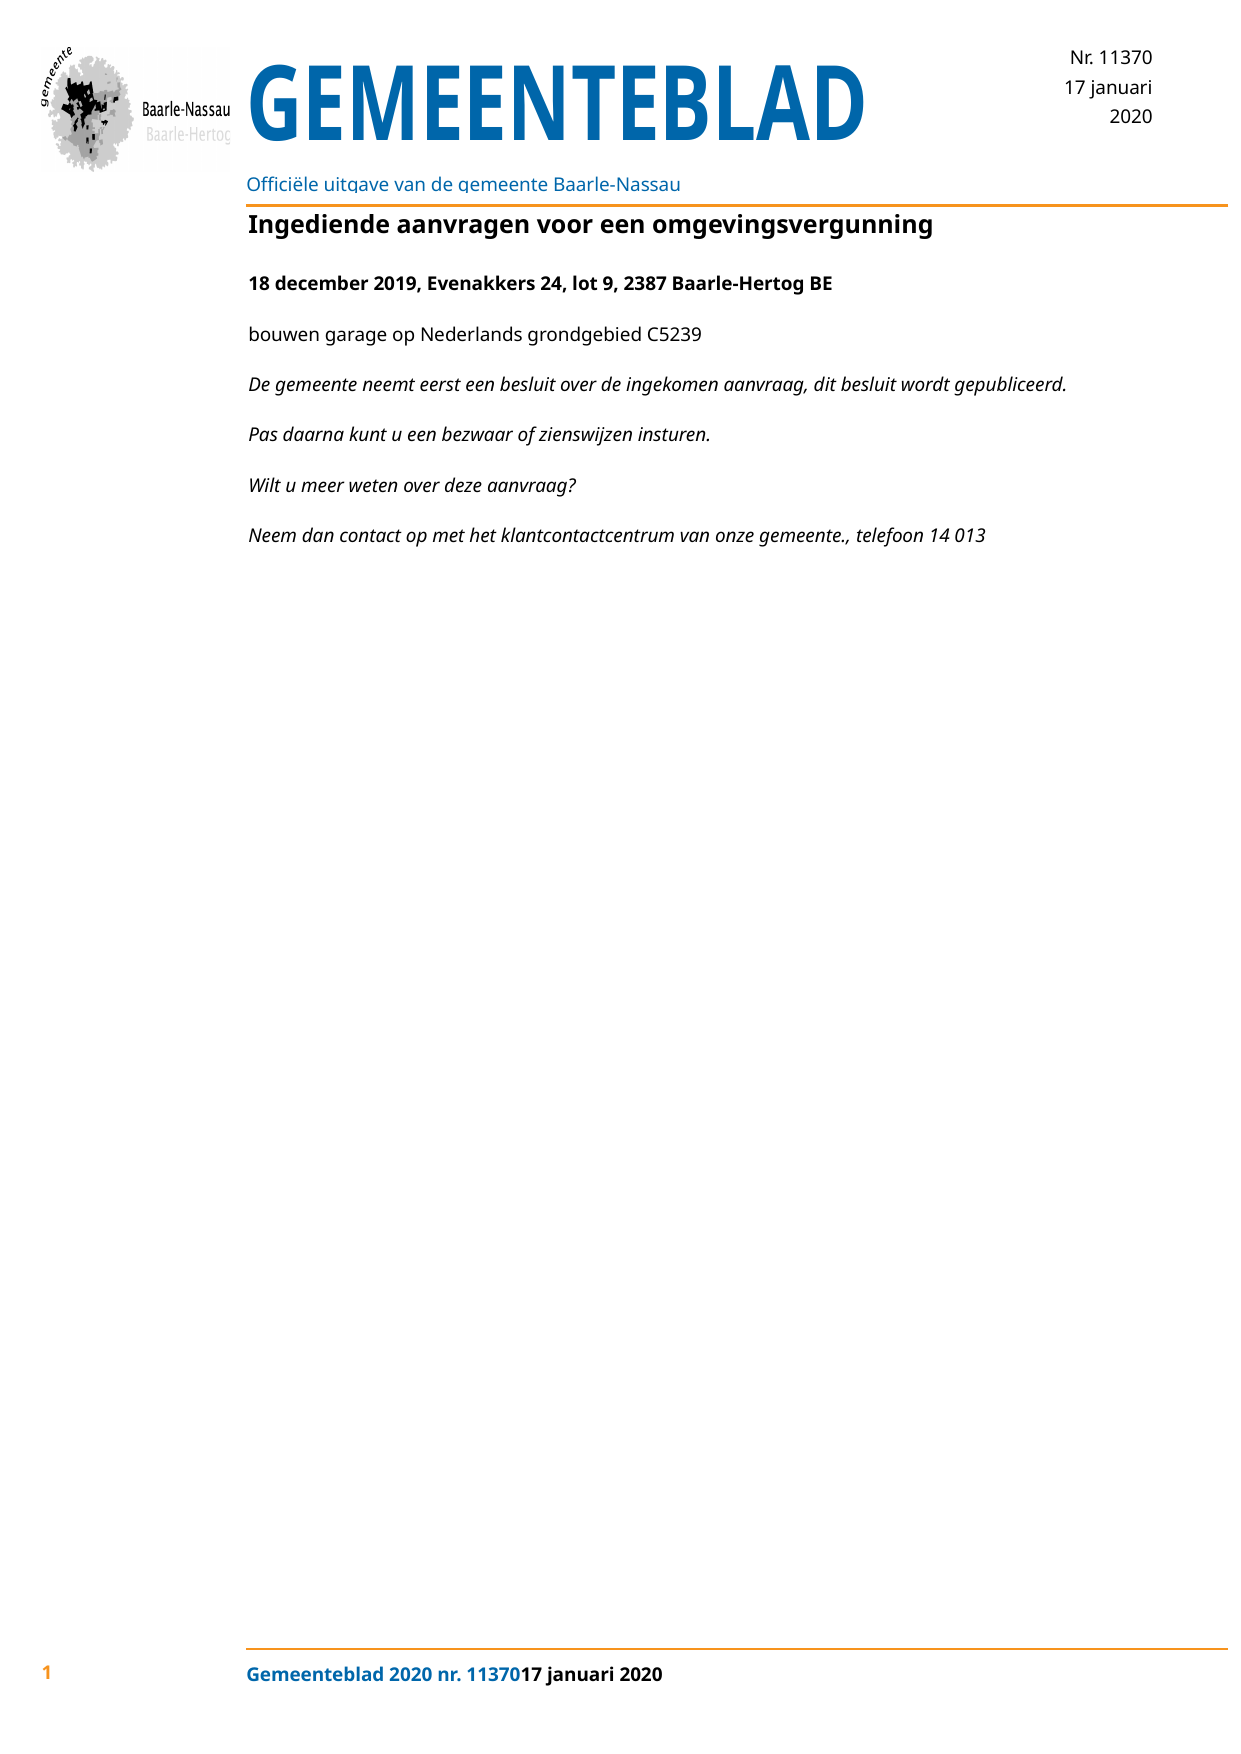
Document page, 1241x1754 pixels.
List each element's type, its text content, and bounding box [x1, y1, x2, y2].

text bouwen garage op Nederlands grondgebied C5239 [248, 321, 1152, 346]
picture [41, 47, 231, 172]
text 18 december 2019, Evenakkers 24, lot 9, 2387 Baarle-Hertog BE [248, 270, 1152, 296]
text De gemeente neemt eerst een besluit over de ingekomen aanvraag, dit besluit wordt gepubliceerd. [248, 371, 1152, 397]
text Ingediende aanvragen voor een omgevingsvergunning [248, 207, 1152, 241]
text Wilt u meer weten over deze aanvraag? [248, 472, 1152, 498]
text Neem dan contact op met het klantcontactcentrum van onze gemeente., telefoon 14 013 [248, 522, 1152, 548]
text Pas daarna kunt u een bezwaar of zienswijzen insturen. [248, 422, 1152, 447]
